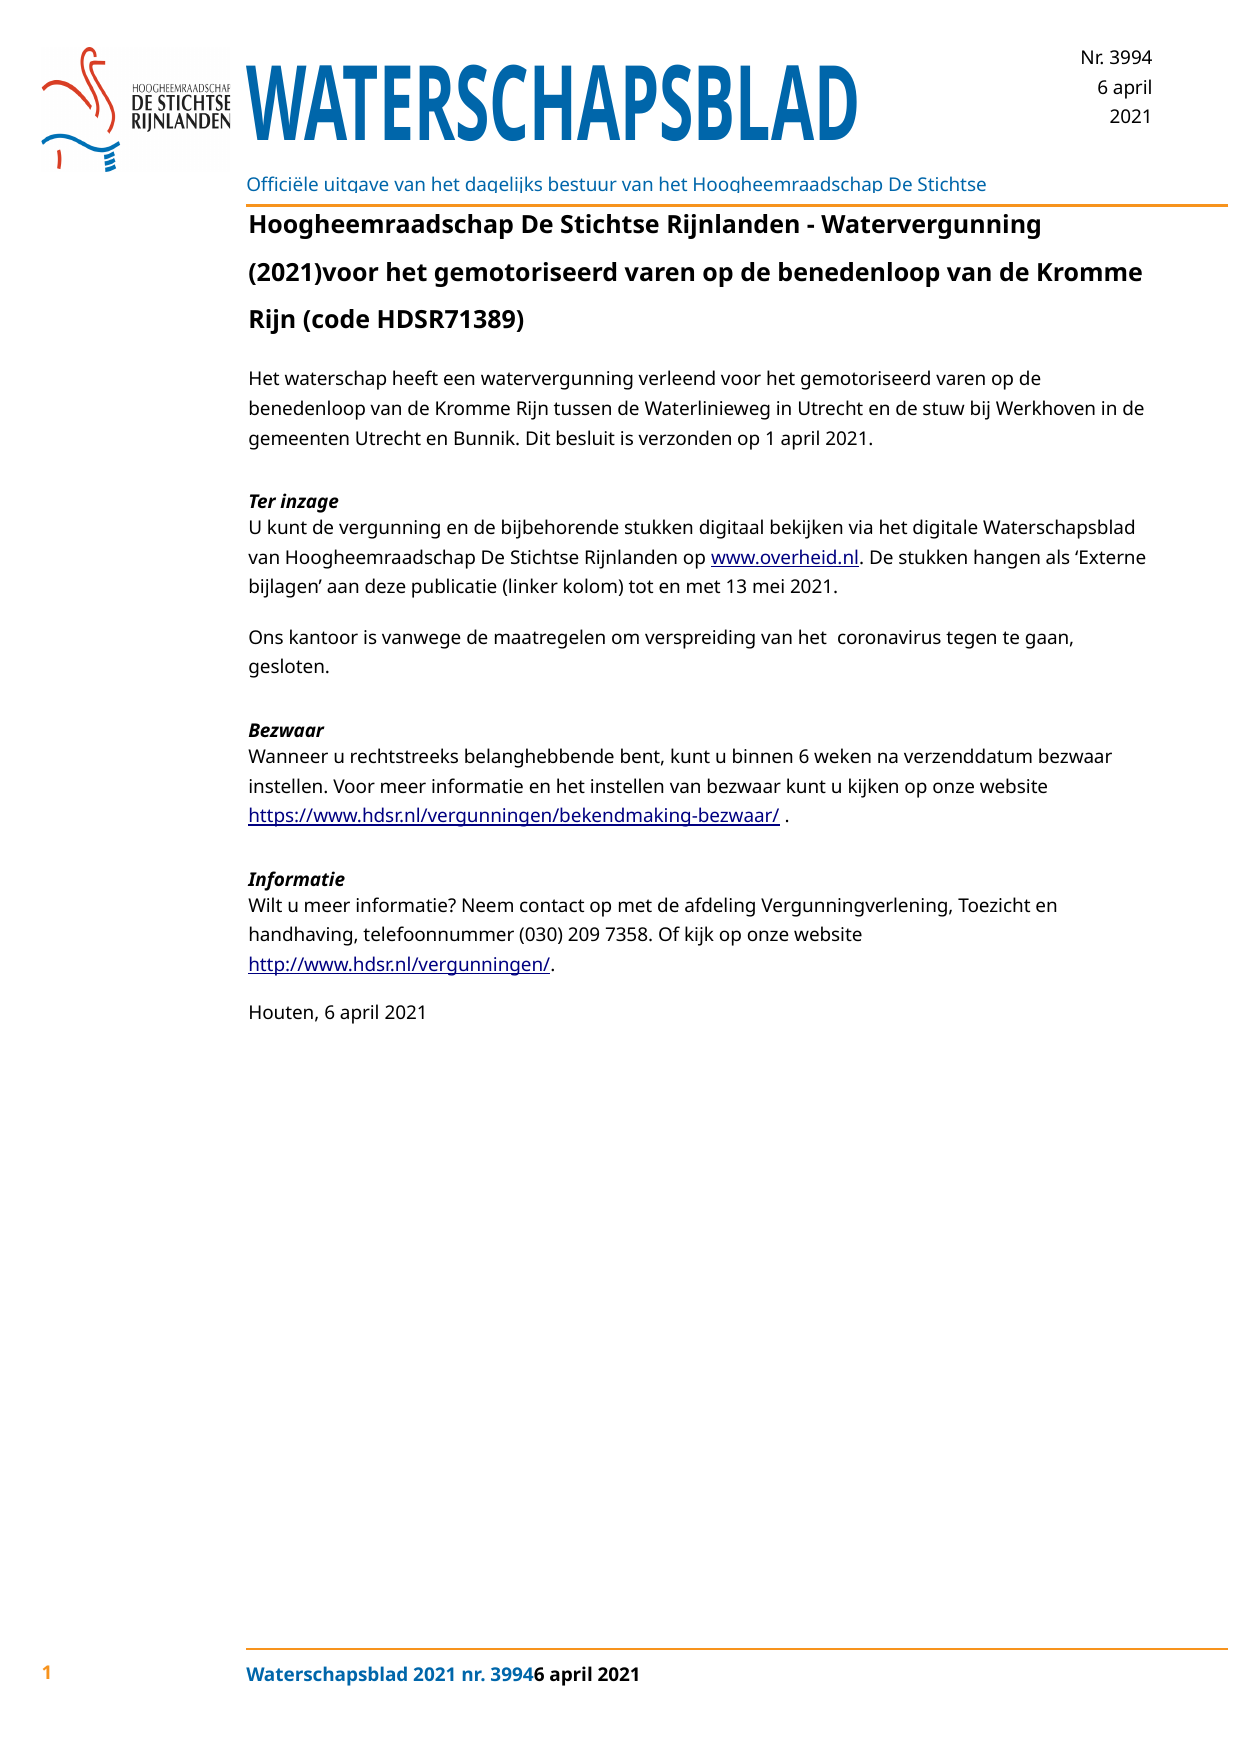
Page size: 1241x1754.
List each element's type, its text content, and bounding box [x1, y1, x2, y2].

picture [41, 47, 231, 172]
text Informatie [248, 866, 1152, 892]
text Hoogheemraadschap De Stichtse Rijnlanden - Watervergunning (2021)voor het gemotoriseerd varen op de benedenloop van de Kromme Rijn (code HDSR71389) [248, 207, 1152, 336]
text Wanneer u rechtstreeks belanghebbende bent, kunt u binnen 6 weken na verzenddatum bezwaar instellen. Voor meer informatie en het instellen van bezwaar kunt u kijken op onze website https://www.hdsr.nl/vergunningen/bekendmaking-bezwaar/ . [248, 743, 1152, 828]
text Houten, 6 april 2021 [248, 999, 1152, 1025]
text U kunt de vergunning en de bijbehorende stukken digitaal bekijken via het digitale Waterschapsblad van Hoogheemraadschap De Stichtse Rijnlanden op www.overheid.nl. De stukken hangen als ‘Externe bijlagen’ aan deze publicatie (linker kolom) tot en met 13 mei 2021. [248, 514, 1152, 599]
text Ter inzage [248, 489, 1152, 514]
text Ons kantoor is vanwege de maatregelen om verspreiding van het coronavirus tegen te gaan, gesloten. [248, 624, 1152, 679]
text Het waterschap heeft een watervergunning verleend voor het gemotoriseerd varen op de benedenloop van de Kromme Rijn tussen de Waterlinieweg in Utrecht en de stuw bij Werkhoven in de gemeenten Utrecht en Bunnik. Dit besluit is verzonden op 1 april 2021. [248, 366, 1152, 450]
text Bezwaar [248, 717, 1152, 743]
text Wilt u meer informatie? Neem contact op met de afdeling Vergunningverlening, Toezicht en handhaving, telefoonnummer (030) 209 7358. Of kijk op onze website http://www.hdsr.nl/vergunningen/. [248, 892, 1152, 977]
